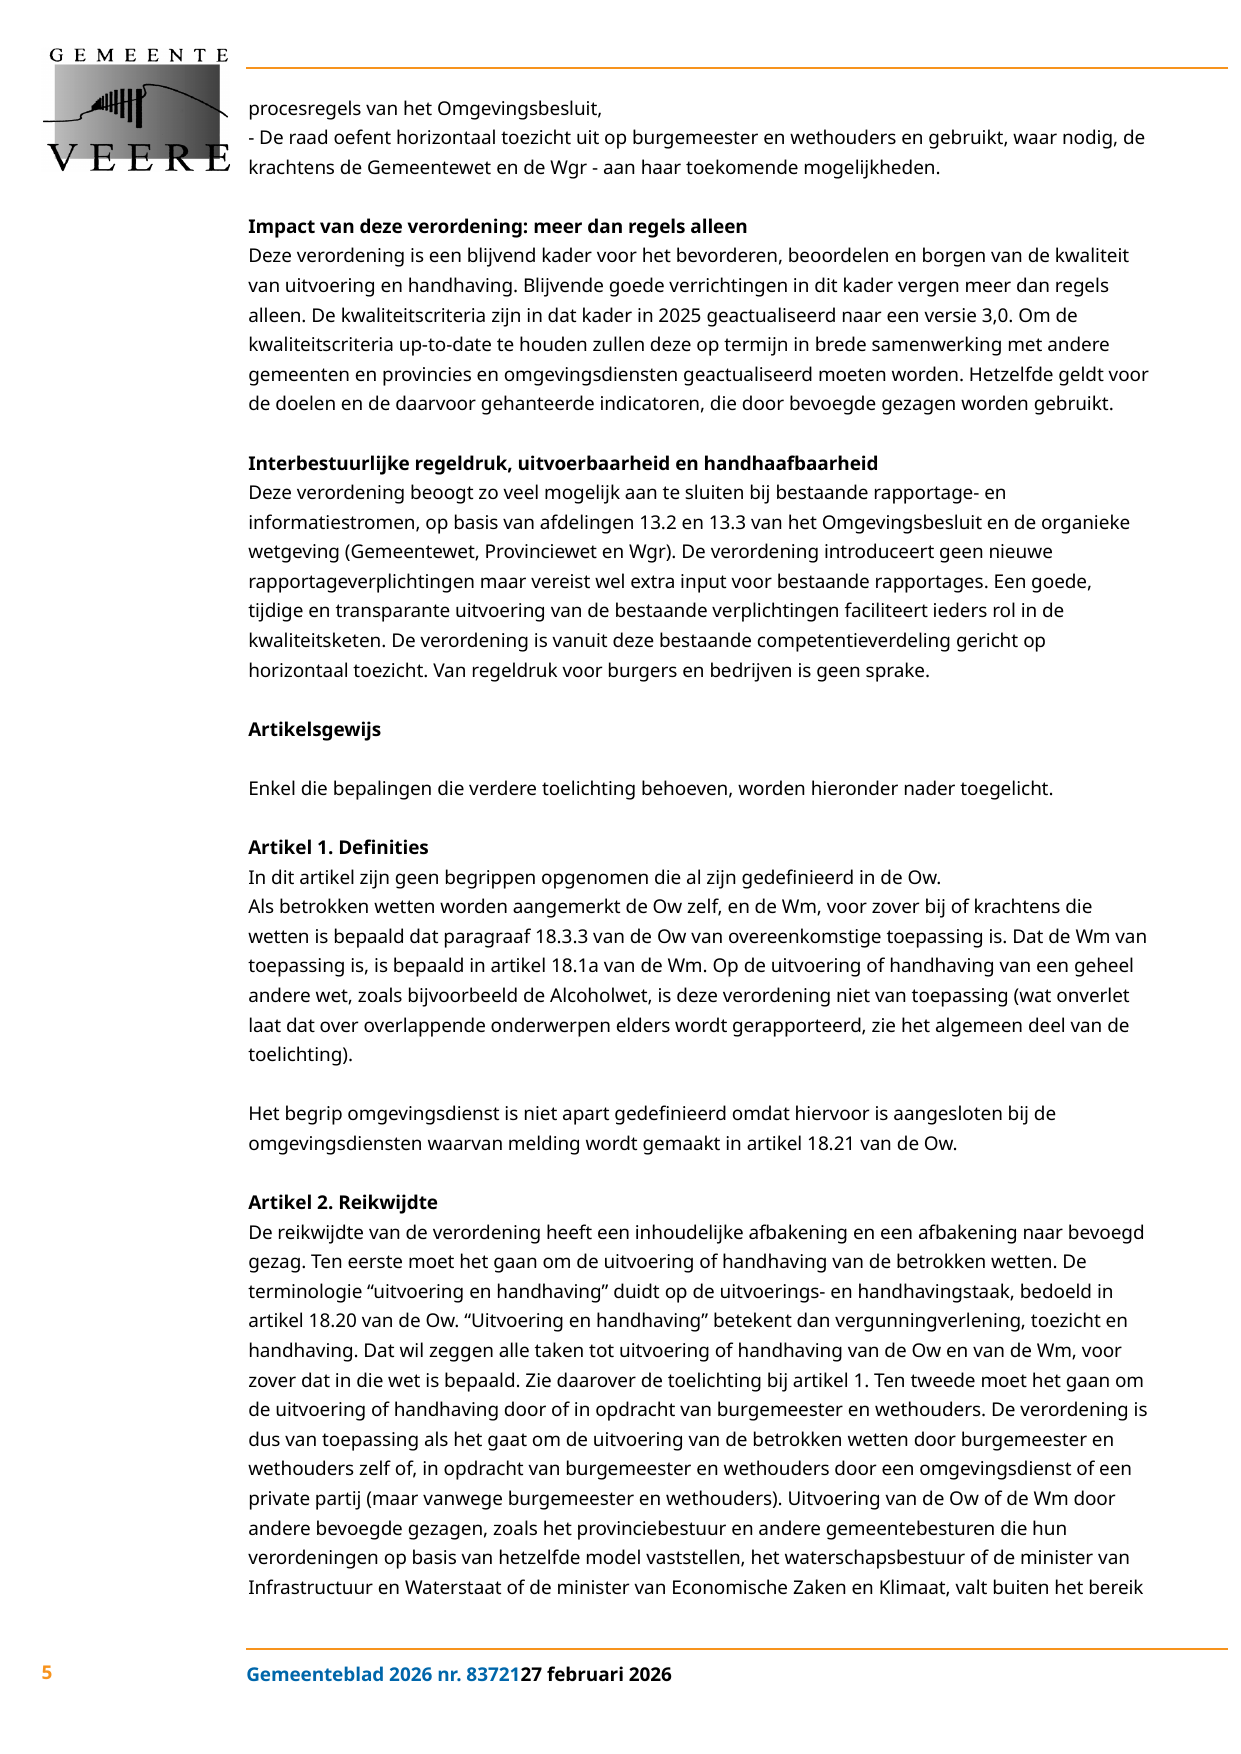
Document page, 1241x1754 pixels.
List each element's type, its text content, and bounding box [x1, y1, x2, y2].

text Artikel 1. Definities [248, 834, 1152, 860]
text Interbestuurlijke regeldruk, uitvoerbaarheid en handhaafbaarheid [248, 450, 1152, 476]
text Enkel die bepalingen die verdere toelichting behoeven, worden hieronder nader toegelicht. [248, 775, 1152, 801]
picture [41, 47, 231, 172]
text Artikelsgewijs [248, 716, 1152, 742]
text Deze verordening beoogt zo veel mogelijk aan te sluiten bij bestaande rapportage- en informatiestromen, op basis van afdelingen 13.2 en 13.3 van het Omgevingsbesluit en de organieke wetgeving (Gemeentewet, Provinciewet en Wgr). De verordening introduceert geen nieuwe rapportageverplichtingen maar vereist wel extra input voor bestaande rapportages. Een goede, tijdige en transparante uitvoering van de bestaande verplichtingen faciliteert ieders rol in de kwaliteitsketen. De verordening is vanuit deze bestaande competentieverdeling gericht op horizontaal toezicht. Van regeldruk voor burgers en bedrijven is geen sprake. [248, 479, 1152, 683]
text Het begrip omgevingsdienst is niet apart gedefinieerd omdat hiervoor is aangesloten bij de omgevingsdiensten waarvan melding wordt gemaakt in artikel 18.21 van de Ow. [248, 1101, 1152, 1156]
text In dit artikel zijn geen begrippen opgenomen die al zijn gedefinieerd in de Ow. [248, 864, 1152, 890]
text Impact van deze verordening: meer dan regels alleen [248, 213, 1152, 239]
text Deze verordening is een blijvend kader voor het bevorderen, beoordelen en borgen van de kwaliteit van uitvoering en handhaving. Blijvende goede verrichtingen in dit kader vergen meer dan regels alleen. De kwaliteitscriteria zijn in dat kader in 2025 geactualiseerd naar een versie 3,0. Om de kwaliteitscriteria up-to-date te houden zullen deze op termijn in brede samenwerking met andere gemeenten en provincies en omgevingsdiensten geactualiseerd moeten worden. Hetzelfde geldt voor de doelen en de daarvoor gehanteerde indicatoren, die door bevoegde gezagen worden gebruikt. [248, 243, 1152, 416]
text Als betrokken wetten worden aangemerkt de Ow zelf, en de Wm, voor zover bij of krachtens die wetten is bepaald dat paragraaf 18.3.3 van de Ow van overeenkomstige toepassing is. Dat de Wm van toepassing is, is bepaald in artikel 18.1a van de Wm. Op de uitvoering of handhaving van een geheel andere wet, zoals bijvoorbeeld de Alcoholwet, is deze verordening niet van toepassing (wat onverlet laat dat over overlappende onderwerpen elders wordt gerapporteerd, zie het algemeen deel van de toelichting). [248, 893, 1152, 1067]
text - De raad oefent horizontaal toezicht uit op burgemeester en wethouders en gebruikt, waar nodig, de krachtens de Gemeentewet en de Wgr - aan haar toekomende mogelijkheden. [248, 124, 1152, 180]
text Artikel 2. Reikwijdte [248, 1189, 1152, 1215]
text procesregels van het Omgevingsbesluit, [248, 95, 1152, 121]
text De reikwijdte van de verordening heeft een inhoudelijke afbakening en een afbakening naar bevoegd gezag. Ten eerste moet het gaan om de uitvoering of handhaving van de betrokken wetten. De terminologie “uitvoering en handhaving” duidt op de uitvoerings- en handhavingstaak, bedoeld in artikel 18.20 van de Ow. “Uitvoering en handhaving” betekent dan vergunningverlening, toezicht en handhaving. Dat wil zeggen alle taken tot uitvoering of handhaving van de Ow en van de Wm, voor zover dat in die wet is bepaald. Zie daarover de toelichting bij artikel 1. Ten tweede moet het gaan om de uitvoering of handhaving door of in opdracht van burgemeester en wethouders. De verordening is dus van toepassing als het gaat om de uitvoering van de betrokken wetten door burgemeester en wethouders zelf of, in opdracht van burgemeester en wethouders door een omgevingsdienst of een private partij (maar vanwege burgemeester en wethouders). Uitvoering van de Ow of de Wm door andere bevoegde gezagen, zoals het provinciebestuur en andere gemeentebesturen die hun verordeningen op basis van hetzelfde model vaststellen, het waterschapsbestuur of de minister van Infrastructuur en Waterstaat of de minister van Economische Zaken en Klimaat, valt buiten het bereik [248, 1219, 1152, 1600]
